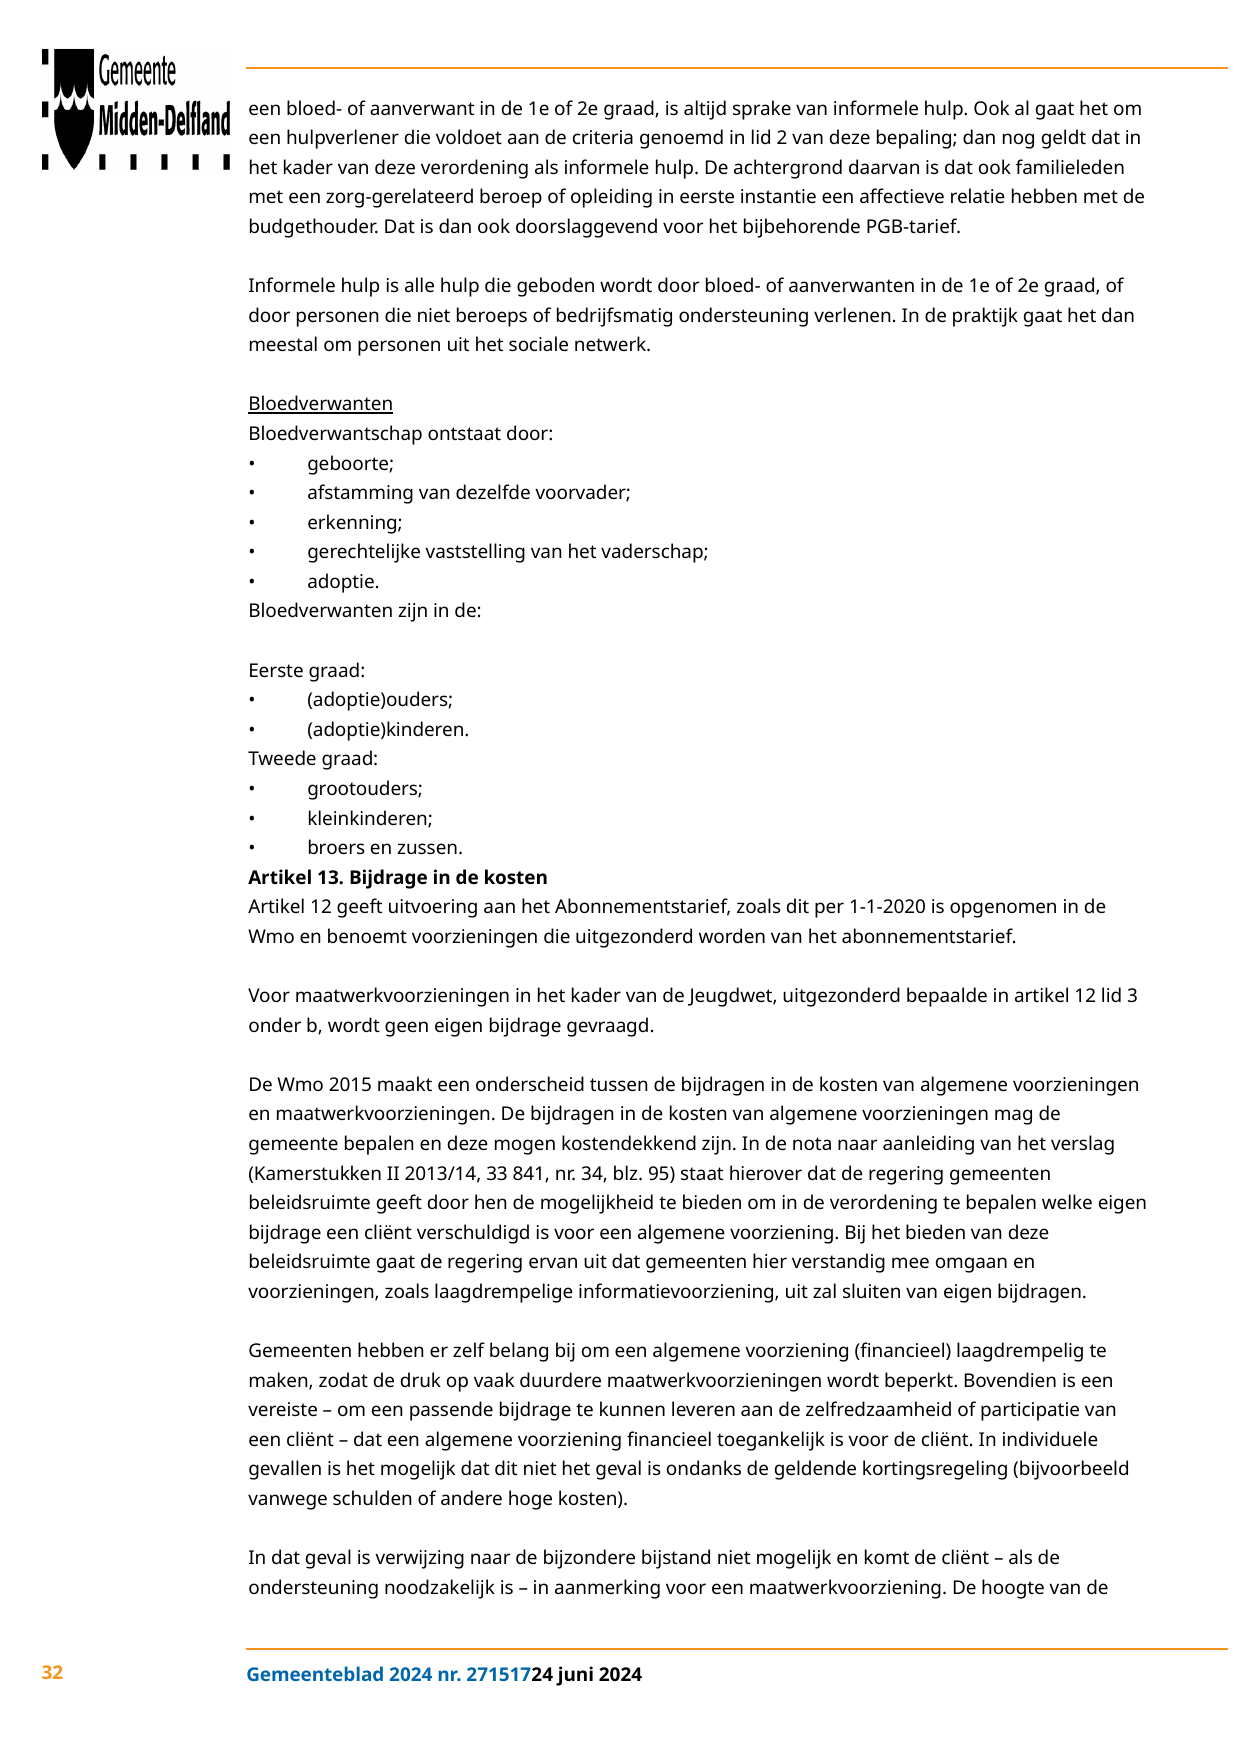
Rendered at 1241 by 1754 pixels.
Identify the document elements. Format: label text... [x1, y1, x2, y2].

text Voor maatwerkvoorzieningen in het kader van de Jeugdwet, uitgezonderd bepaalde in artikel 12 lid 3 onder b, wordt geen eigen bijdrage gevraagd. [248, 982, 1152, 1038]
text Bloedverwanten [248, 391, 1152, 416]
list grootouders; [248, 775, 1152, 801]
text Tweede graad: [248, 746, 1152, 771]
list (adoptie)kinderen. [248, 716, 1152, 742]
text Bloedverwanten zijn in de: [248, 598, 1152, 623]
list broers en zussen. [248, 834, 1152, 860]
text Eerste graad: [248, 657, 1152, 683]
text Informele hulp is alle hulp die geboden wordt door bloed- of aanverwanten in de 1e of 2e graad, of door personen die niet beroeps of bedrijfsmatig ondersteuning verlenen. In de praktijk gaat het dan meestal om personen uit het sociale netwerk. [248, 272, 1152, 357]
text In dat geval is verwijzing naar de bijzondere bijstand niet mogelijk en komt de cliënt – als de ondersteuning noodzakelijk is – in aanmerking voor een maatwerkvoorziening. De hoogte van de [248, 1544, 1152, 1600]
list adoptie. [248, 568, 1152, 594]
text Artikel 12 geeft uitvoering aan het Abonnementstarief, zoals dit per 1-1-2020 is opgenomen in de Wmo en benoemt voorzieningen die uitgezonderd worden van het abonnementstarief. [248, 893, 1152, 949]
text De Wmo 2015 maakt een onderscheid tussen de bijdragen in de kosten van algemene voorzieningen en maatwerkvoorzieningen. De bijdragen in de kosten van algemene voorzieningen mag de gemeente bepalen en deze mogen kostendekkend zijn. In de nota naar aanleiding van het verslag (Kamerstukken II 2013/14, 33 841, nr. 34, blz. 95) staat hierover dat de regering gemeenten beleidsruimte geeft door hen de mogelijkheid te bieden om in de verordening te bepalen welke eigen bijdrage een cliënt verschuldigd is voor een algemene voorziening. Bij het bieden van deze beleidsruimte gaat de regering ervan uit dat gemeenten hier verstandig mee omgaan en voorzieningen, zoals laagdrempelige informatievoorziening, uit zal sluiten van eigen bijdragen. [248, 1071, 1152, 1304]
list afstamming van dezelfde voorvader; [248, 479, 1152, 505]
list gerechtelijke vaststelling van het vaderschap; [248, 538, 1152, 564]
picture [41, 47, 231, 172]
list kleinkinderen; [248, 805, 1152, 831]
list geboorte; [248, 450, 1152, 476]
text Bloedverwantschap ontstaat door: [248, 420, 1152, 446]
text Artikel 13. Bijdrage in de kosten [248, 864, 1152, 890]
text een bloed- of aanverwant in de 1e of 2e graad, is altijd sprake van informele hulp. Ook al gaat het om een hulpverlener die voldoet aan de criteria genoemd in lid 2 van deze bepaling; dan nog geldt dat in het kader van deze verordening als informele hulp. De achtergrond daarvan is dat ook familieleden met een zorg-gerelateerd beroep of opleiding in eerste instantie een affectieve relatie hebben met de budgethouder. Dat is dan ook doorslaggevend voor het bijbehorende PGB-tarief. [248, 95, 1152, 239]
list erkenning; [248, 509, 1152, 535]
text Gemeenten hebben er zelf belang bij om een algemene voorziening (financieel) laagdrempelig te maken, zodat de druk op vaak duurdere maatwerkvoorzieningen wordt beperkt. Bovendien is een vereiste – om een passende bijdrage te kunnen leveren aan de zelfredzaamheid of participatie van een cliënt – dat een algemene voorziening financieel toegankelijk is voor de cliënt. In individuele gevallen is het mogelijk dat dit niet het geval is ondanks de geldende kortingsregeling (bijvoorbeeld vanwege schulden of andere hoge kosten). [248, 1337, 1152, 1511]
list (adoptie)ouders; [248, 686, 1152, 712]
